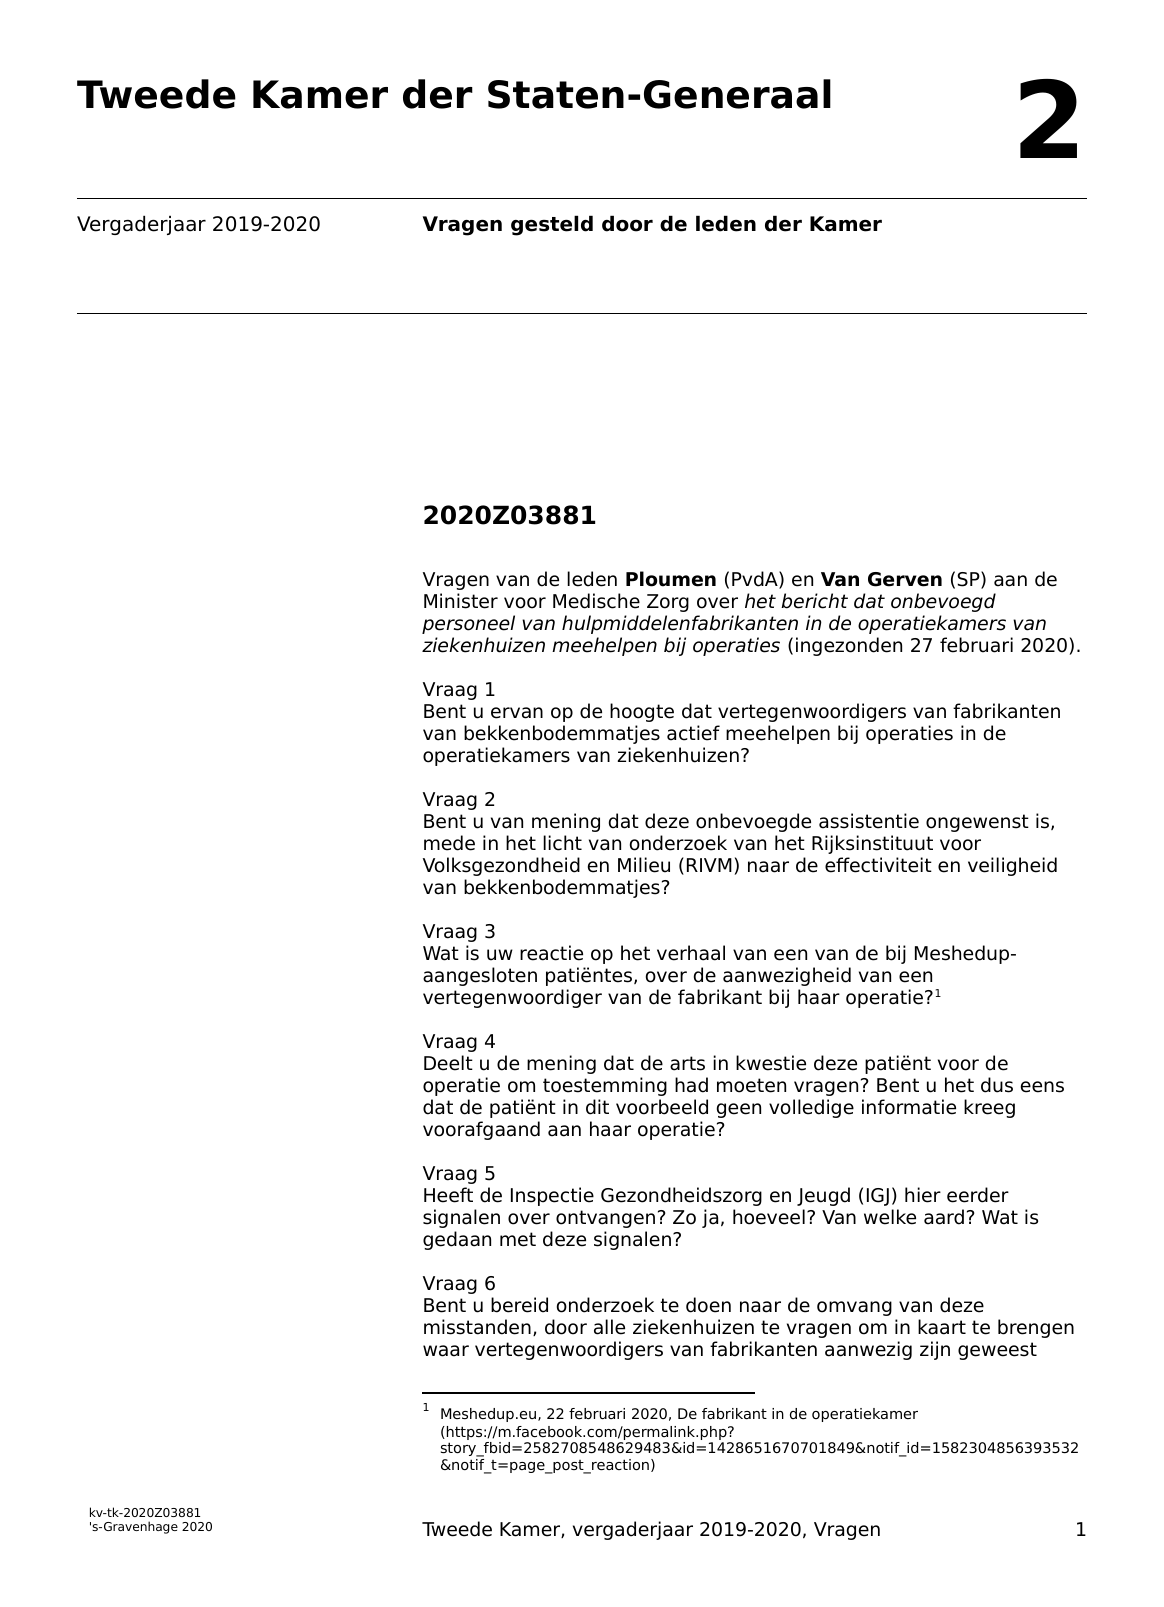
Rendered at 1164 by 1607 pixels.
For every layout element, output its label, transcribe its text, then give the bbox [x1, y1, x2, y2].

table_header Tweede Kamer der Staten-Generaal [77, 59, 886, 198]
text Vraag 3 [422, 921, 1087, 943]
text Vraag 2 [422, 789, 1087, 811]
text Bent u bereid onderzoek te doen naar de omvang van deze misstanden, door alle ziekenhuizen te vragen om in kaart te brengen waar vertegenwoordigers van fabrikanten aanwezig zijn geweest [422, 1295, 1087, 1361]
table_cell Vergaderjaar 2019-2020 [77, 199, 422, 313]
text Vraag 1 [422, 679, 1087, 701]
text Heeft de Inspectie Gezondheidszorg en Jeugd (IGJ) hier eerder signalen over ontvangen? Zo ja, hoeveel? Van welke aard? Wat is gedaan met deze signalen? [422, 1185, 1087, 1251]
text Vragen van de leden Ploumen (PvdA) en Van Gerven (SP) aan de Minister voor Medische Zorg over het bericht dat onbevoegd personeel van hulpmiddelenfabrikanten in de operatiekamers van ziekenhuizen meehelpen bij operaties (ingezonden 27 februari 2020). [422, 569, 1087, 657]
text Wat is uw reactie op het verhaal van een van de bij Meshedup-aangesloten patiëntes, over de aanwezigheid van een vertegenwoordiger van de fabrikant bij haar operatie? [422, 943, 1087, 1009]
text kv-tk-2020Z03881 [88, 1506, 323, 1520]
text Vraag 4 [422, 1031, 1087, 1053]
table_cell Vragen gesteld door de leden der Kamer [422, 199, 1087, 313]
text Bent u van mening dat deze onbevoegde assistentie ongewenst is, mede in het licht van onderzoek van het Rijksinstituut voor Volksgezondheid en Milieu (RIVM) naar de effectiviteit en veiligheid van bekkenbodemmatjes? [422, 811, 1087, 899]
table_header 2 [886, 59, 1087, 198]
text Deelt u de mening dat de arts in kwestie deze patiënt voor de operatie om toestemming had moeten vragen? Bent u het dus eens dat de patiënt in dit voorbeeld geen volledige informatie kreeg voorafgaand aan haar operatie? [422, 1053, 1087, 1141]
text Bent u ervan op de hoogte dat vertegenwoordigers van fabrikanten van bekkenbodemmatjes actief meehelpen bij operaties in de operatiekamers van ziekenhuizen? [422, 701, 1087, 767]
text Vraag 5 [422, 1163, 1087, 1185]
text 's-Gravenhage 2020 [88, 1520, 323, 1534]
text Meshedup.eu, 22 februari 2020, De fabrikant in de operatiekamer (https://m.facebook.com/permalink.php?story_fbid=2582708548629483&id=1428651670701849&notif_id=1582304856393532&notif_t=page_post_reaction) [422, 1402, 1087, 1474]
text Vraag 6 [422, 1273, 1087, 1295]
text 2020Z03881 [422, 501, 1087, 531]
